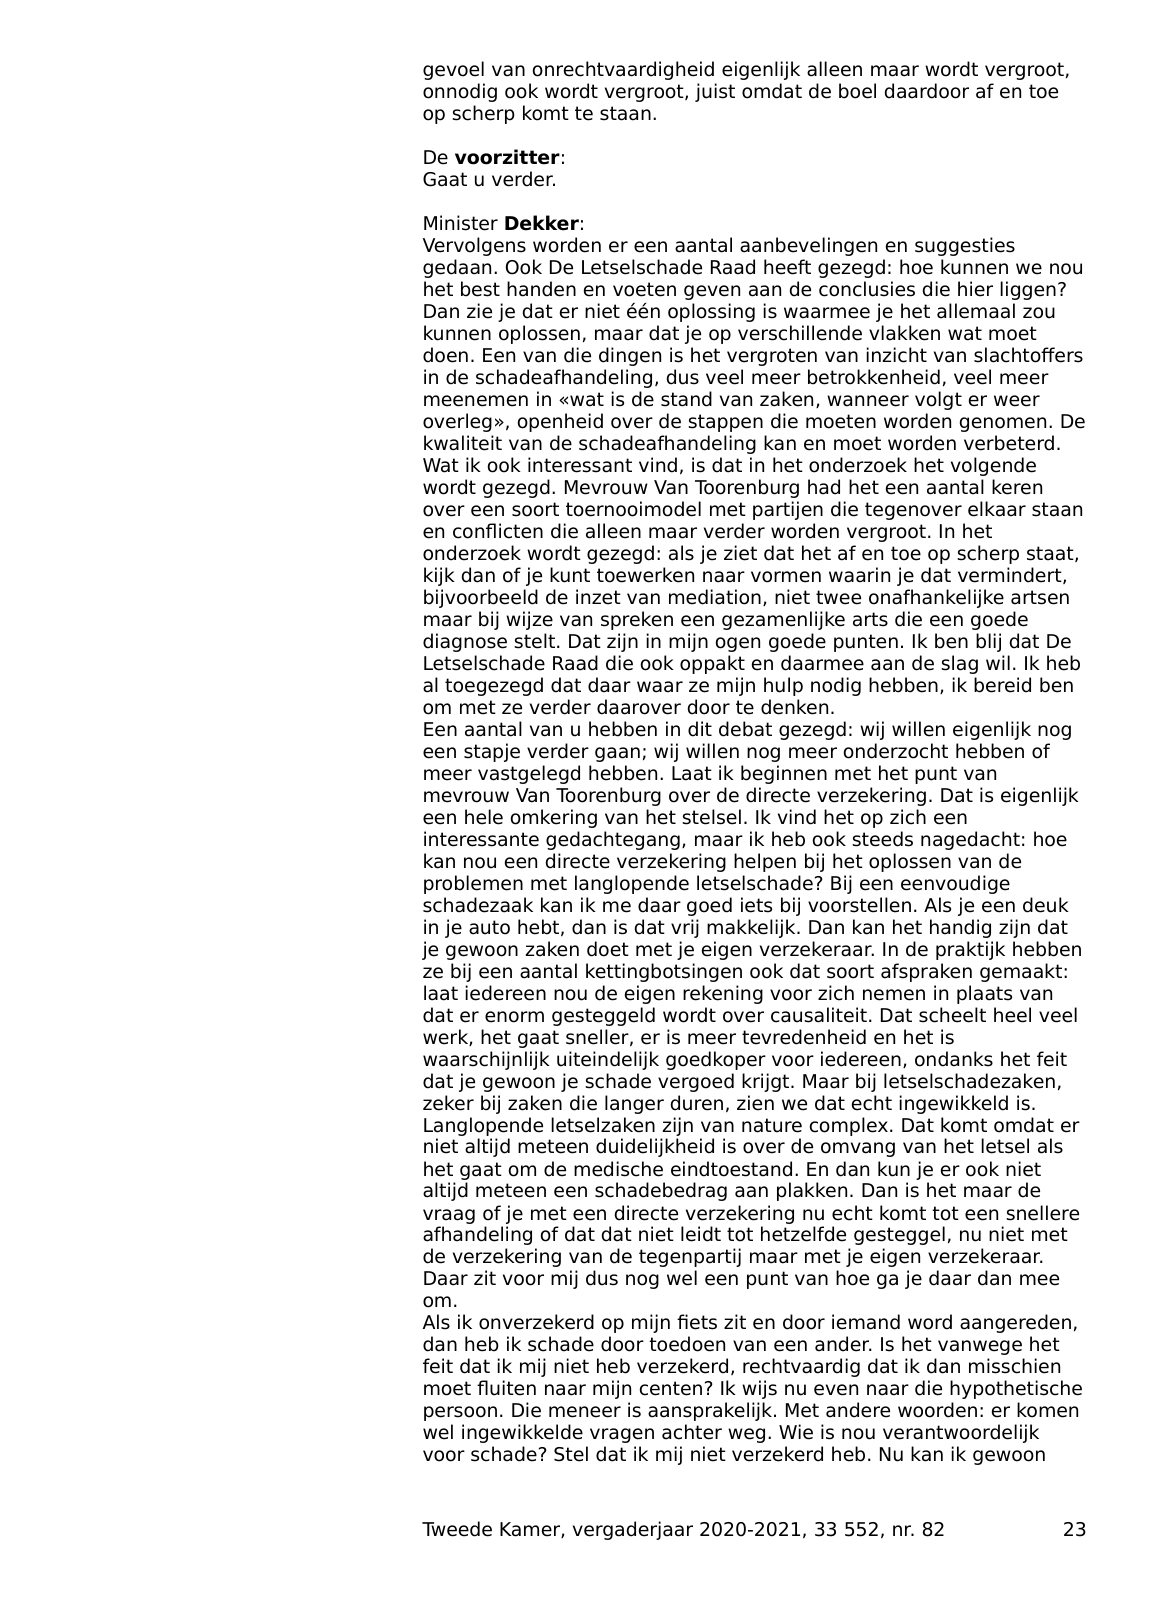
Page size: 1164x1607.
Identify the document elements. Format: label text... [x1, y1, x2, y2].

text Een aantal van u hebben in dit debat gezegd: wij willen eigenlijk nog een stapje verder gaan; wij willen nog meer onderzocht hebben of meer vastgelegd hebben. Laat ik beginnen met het punt van mevrouw Van Toorenburg over de directe verzekering. Dat is eigenlijk een hele omkering van het stelsel. Ik vind het op zich een interessante gedachtegang, maar ik heb ook steeds nagedacht: hoe kan nou een directe verzekering helpen bij het oplossen van de problemen met langlopende letselschade? Bij een eenvoudige schadezaak kan ik me daar goed iets bij voorstellen. Als je een deuk in je auto hebt, dan is dat vrij makkelijk. Dan kan het handig zijn dat je gewoon zaken doet met je eigen verzekeraar. In de praktijk hebben ze bij een aantal kettingbotsingen ook dat soort afspraken gemaakt: laat iedereen nou de eigen rekening voor zich nemen in plaats van dat er enorm gesteggeld wordt over causaliteit. Dat scheelt heel veel werk, het gaat sneller, er is meer tevredenheid en het is waarschijnlijk uiteindelijk goedkoper voor iedereen, ondanks het feit dat je gewoon je schade vergoed krijgt. Maar bij letselschadezaken, zeker bij zaken die langer duren, zien we dat echt ingewikkeld is. Langlopende letselzaken zijn van nature complex. Dat komt omdat er niet altijd meteen duidelijkheid is over de omvang van het letsel als het gaat om de medische eindtoestand. En dan kun je er ook niet altijd meteen een schadebedrag aan plakken. Dan is het maar de vraag of je met een directe verzekering nu echt komt tot een snellere afhandeling of dat dat niet leidt tot hetzelfde gesteggel, nu niet met de verzekering van de tegenpartij maar met je eigen verzekeraar. Daar zit voor mij dus nog wel een punt van hoe ga je daar dan mee om. [422, 719, 1087, 1312]
text Minister Dekker: [422, 213, 1087, 235]
text De voorzitter: [422, 147, 1087, 169]
text Vervolgens worden er een aantal aanbevelingen en suggesties gedaan. Ook De Letselschade Raad heeft gezegd: hoe kunnen we nou het best handen en voeten geven aan de conclusies die hier liggen? Dan zie je dat er niet één oplossing is waarmee je het allemaal zou kunnen oplossen, maar dat je op verschillende vlakken wat moet doen. Een van die dingen is het vergroten van inzicht van slachtoffers in de schadeafhandeling, dus veel meer betrokkenheid, veel meer meenemen in «wat is de stand van zaken, wanneer volgt er weer overleg», openheid over de stappen die moeten worden genomen. De kwaliteit van de schadeafhandeling kan en moet worden verbeterd. [422, 235, 1087, 455]
text Als ik onverzekerd op mijn fiets zit en door iemand word aangereden, dan heb ik schade door toedoen van een ander. Is het vanwege het feit dat ik mij niet heb verzekerd, rechtvaardig dat ik dan misschien moet fluiten naar mijn centen? Ik wijs nu even naar die hypothetische persoon. Die meneer is aansprakelijk. Met andere woorden: er komen wel ingewikkelde vragen achter weg. Wie is nou verantwoordelijk voor schade? Stel dat ik mij niet verzekerd heb. Nu kan ik gewoon [422, 1312, 1087, 1466]
text gevoel van onrechtvaardigheid eigenlijk alleen maar wordt vergroot, onnodig ook wordt vergroot, juist omdat de boel daardoor af en toe op scherp komt te staan. [422, 59, 1087, 125]
text Wat ik ook interessant vind, is dat in het onderzoek het volgende wordt gezegd. Mevrouw Van Toorenburg had het een aantal keren over een soort toernooimodel met partijen die tegenover elkaar staan en conflicten die alleen maar verder worden vergroot. In het onderzoek wordt gezegd: als je ziet dat het af en toe op scherp staat, kijk dan of je kunt toewerken naar vormen waarin je dat vermindert, bijvoorbeeld de inzet van mediation, niet twee onafhankelijke artsen maar bij wijze van spreken een gezamenlijke arts die een goede diagnose stelt. Dat zijn in mijn ogen goede punten. Ik ben blij dat De Letselschade Raad die ook oppakt en daarmee aan de slag wil. Ik heb al toegezegd dat daar waar ze mijn hulp nodig hebben, ik bereid ben om met ze verder daarover door te denken. [422, 455, 1087, 719]
text Gaat u verder. [422, 169, 1087, 191]
